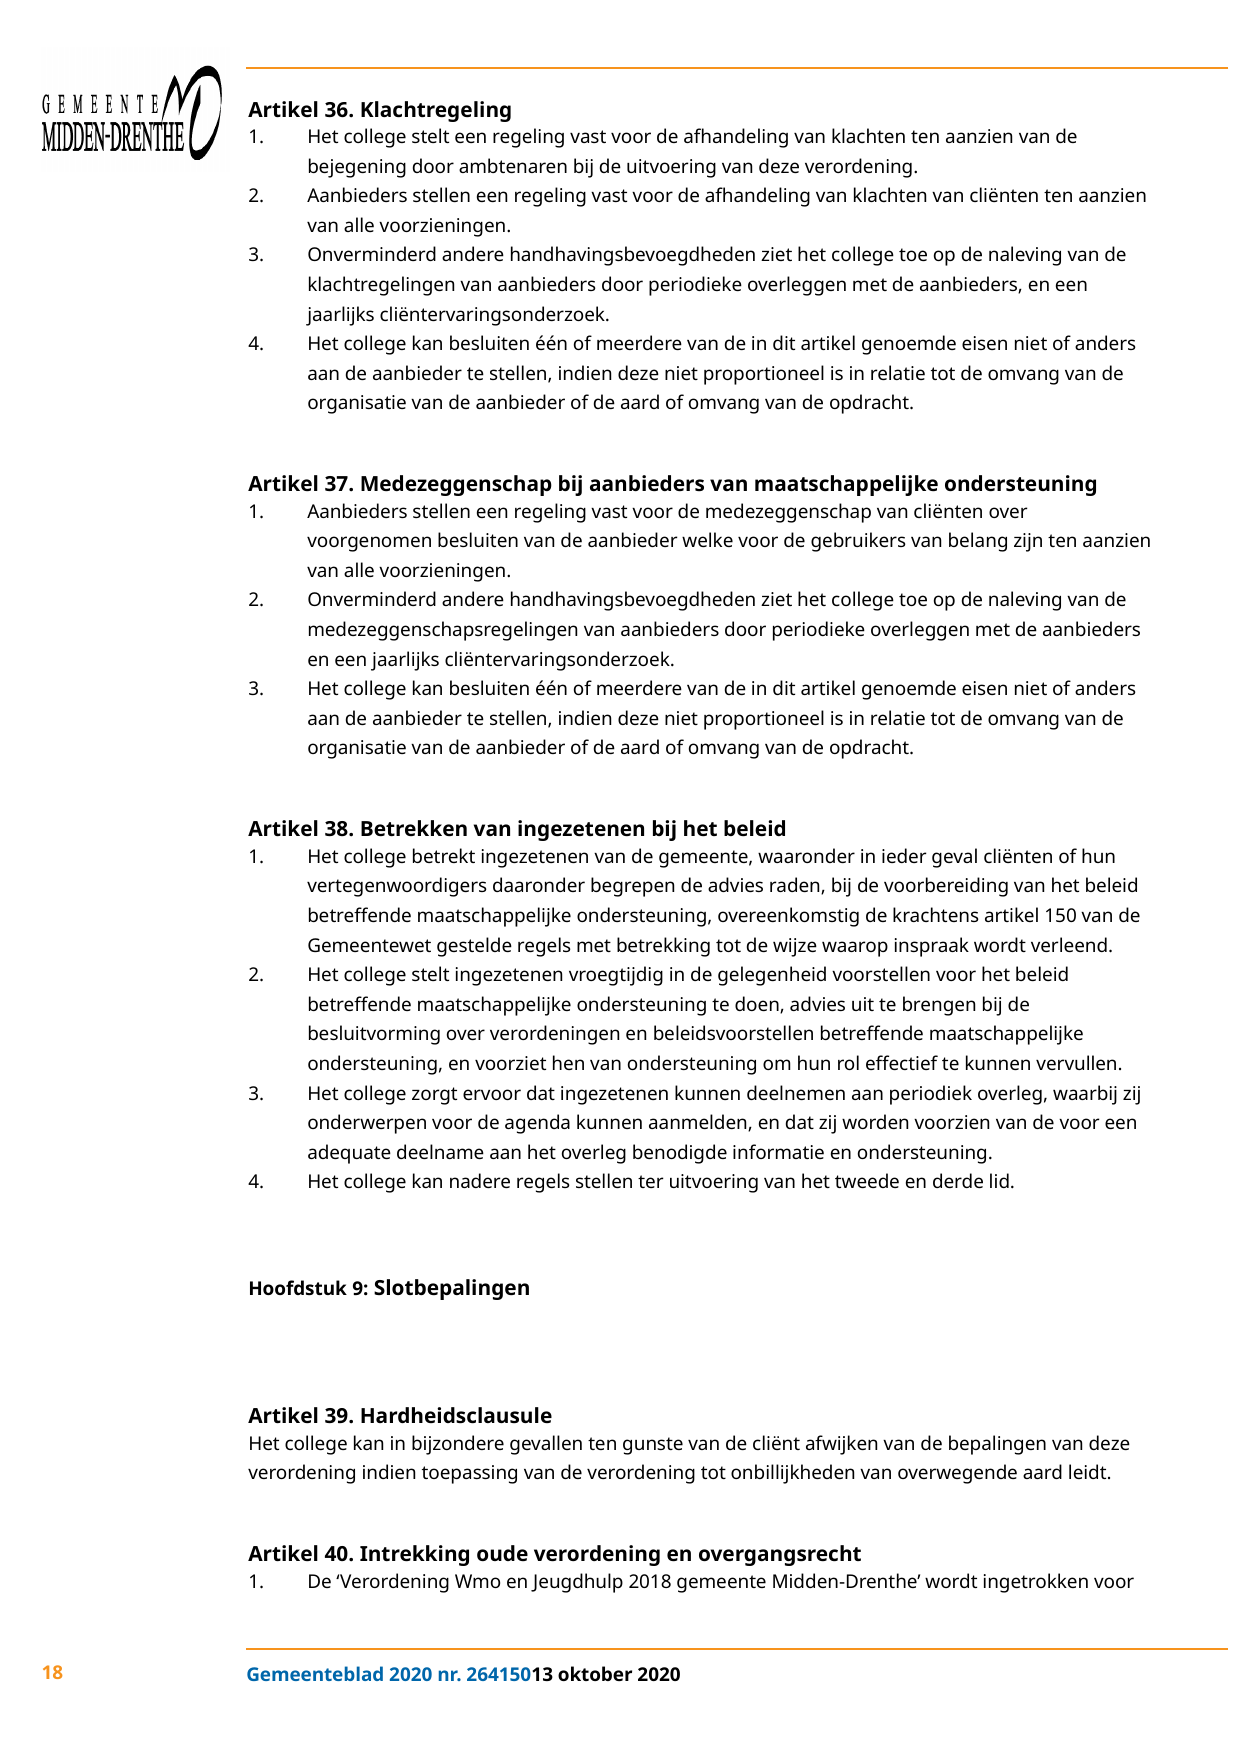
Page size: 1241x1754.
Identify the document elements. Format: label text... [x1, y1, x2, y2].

list Het college stelt ingezetenen vroegtijdig in de gelegenheid voorstellen voor het beleid betreffende maatschappelijke ondersteuning te doen, advies uit te brengen bij de besluitvorming over verordeningen en beleidsvoorstellen betreffende maatschappelijke ondersteuning, en voorziet hen van ondersteuning om hun rol effectief te kunnen vervullen. [248, 961, 1152, 1076]
list Onverminderd andere handhavingsbevoegdheden ziet het college toe op de naleving van de klachtregelingen van aanbieders door periodieke overleggen met de aanbieders, en een jaarlijks cliëntervaringsonderzoek. [248, 242, 1152, 326]
list Het college stelt een regeling vast voor de afhandeling van klachten ten aanzien van de bejegening door ambtenaren bij de uitvoering van deze verordening. [248, 123, 1152, 178]
list De ‘Verordening Wmo en Jeugdhulp 2018 gemeente Midden-Drenthe’ wordt ingetrokken voor [248, 1568, 1152, 1593]
list Het college kan nadere regels stellen ter uitvoering van het tweede en derde lid. [248, 1168, 1152, 1194]
text Het college kan in bijzondere gevallen ten gunste van de cliënt afwijken van de bepalingen van deze verordening indien toepassing van de verordening tot onbillijkheden van overwegende aard leidt. [248, 1430, 1152, 1485]
list Het college betrekt ingezetenen van de gemeente, waaronder in ieder geval cliënten of hun vertegenwoordigers daaronder begrepen de advies raden, bij de voorbereiding van het beleid betreffende maatschappelijke ondersteuning, overeenkomstig de krachtens artikel 150 van de Gemeentewet gestelde regels met betrekking tot de wijze waarop inspraak wordt verleend. [248, 843, 1152, 957]
list Het college kan besluiten één of meerdere van de in dit artikel genoemde eisen niet of anders aan de aanbieder te stellen, indien deze niet proportioneel is in relatie tot de omvang van de organisatie van de aanbieder of de aard of omvang van de opdracht. [248, 675, 1152, 760]
list Aanbieders stellen een regeling vast voor de medezeggenschap van cliënten over voorgenomen besluiten van de aanbieder welke voor de gebruikers van belang zijn ten aanzien van alle voorzieningen. [248, 498, 1152, 583]
text Hoofdstuk 9: Slotbepalingen [248, 1273, 1152, 1302]
text Artikel 37. Medezeggenschap bij aanbieders van maatschappelijke ondersteuning [248, 469, 1152, 498]
text Artikel 38. Betrekken van ingezetenen bij het beleid [248, 814, 1152, 843]
picture [41, 47, 231, 172]
text Artikel 39. Hardheidsclausule [248, 1401, 1152, 1430]
text Artikel 36. Klachtregeling [248, 95, 1152, 123]
list Onverminderd andere handhavingsbevoegdheden ziet het college toe op de naleving van de medezeggenschapsregelingen van aanbieders door periodieke overleggen met de aanbieders en een jaarlijks cliëntervaringsonderzoek. [248, 587, 1152, 672]
list Aanbieders stellen een regeling vast voor de afhandeling van klachten van cliënten ten aanzien van alle voorzieningen. [248, 182, 1152, 238]
text Artikel 40. Intrekking oude verordening en overgangsrecht [248, 1539, 1152, 1568]
list Het college zorgt ervoor dat ingezetenen kunnen deelnemen aan periodiek overleg, waarbij zij onderwerpen voor de agenda kunnen aanmelden, en dat zij worden voorzien van de voor een adequate deelname aan het overleg benodigde informatie en ondersteuning. [248, 1080, 1152, 1164]
list Het college kan besluiten één of meerdere van de in dit artikel genoemde eisen niet of anders aan de aanbieder te stellen, indien deze niet proportioneel is in relatie tot de omvang van de organisatie van de aanbieder of de aard of omvang van de opdracht. [248, 330, 1152, 415]
